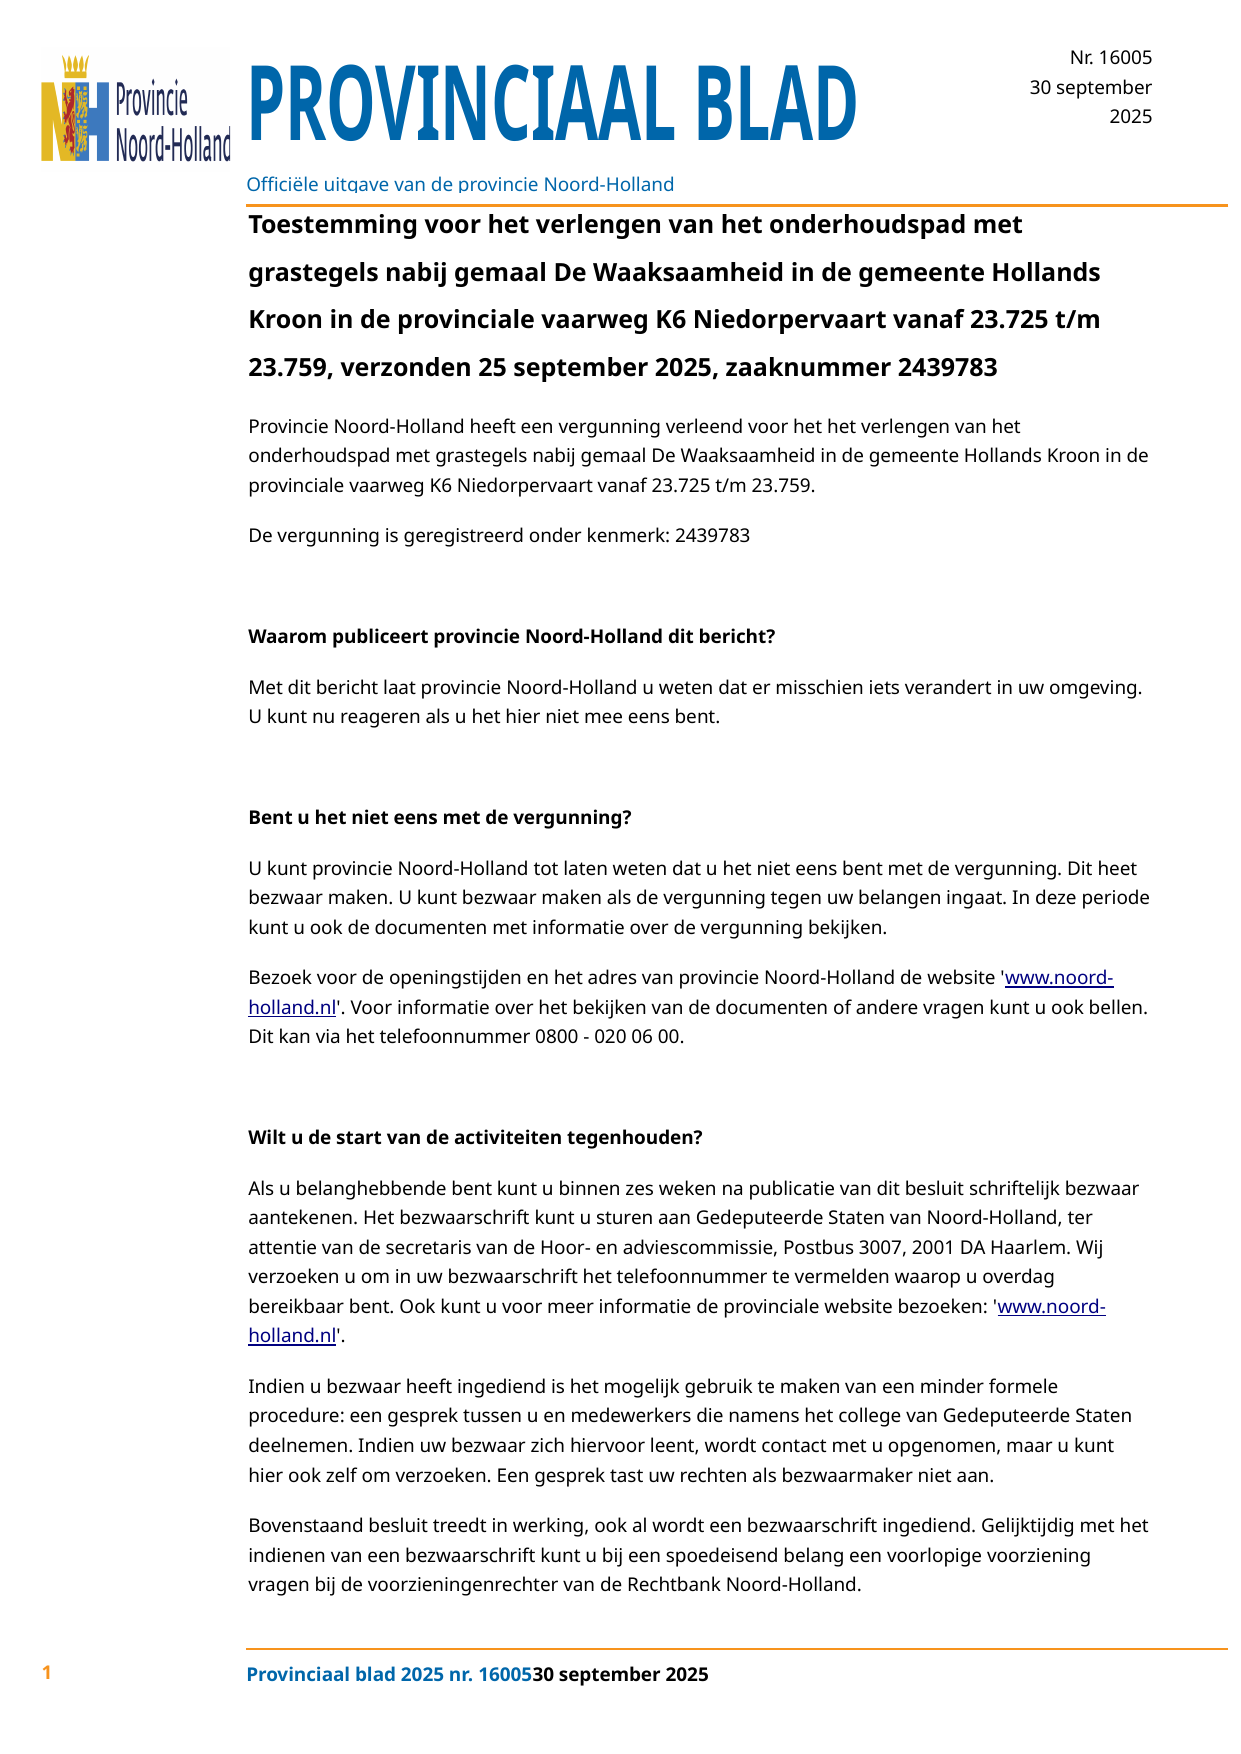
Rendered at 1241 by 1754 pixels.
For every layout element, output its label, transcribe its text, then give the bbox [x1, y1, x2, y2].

text Indien u bezwaar heeft ingediend is het mogelijk gebruik te maken van een minder formele procedure: een gesprek tussen u en medewerkers die namens het college van Gedeputeerde Staten deelnemen. Indien uw bezwaar zich hiervoor leent, wordt contact met u opgenomen, maar u kunt hier ook zelf om verzoeken. Een gesprek tast uw rechten als bezwaarmaker niet aan. [248, 1373, 1152, 1488]
text U kunt provincie Noord-Holland tot laten weten dat u het niet eens bent met de vergunning. Dit heet bezwaar maken. U kunt bezwaar maken als de vergunning tegen uw belangen ingaat. In deze periode kunt u ook de documenten met informatie over de vergunning bekijken. [248, 855, 1152, 940]
text Bent u het niet eens met de vergunning? [248, 804, 1152, 830]
text De vergunning is geregistreerd onder kenmerk: 2439783 [248, 523, 1152, 548]
text Bovenstaand besluit treedt in werking, ook al wordt een bezwaarschrift ingediend. Gelijktijdig met het indienen van een bezwaarschrift kunt u bij een spoedeisend belang een voorlopige voorziening vragen bij de voorzieningenrechter van de Rechtbank Noord-Holland. [248, 1512, 1152, 1597]
text Bezoek voor de openingstijden en het adres van provincie Noord-Holland de website 'www.noord-holland.nl'. Voor informatie over het bekijken van de documenten of andere vragen kunt u ook bellen. Dit kan via het telefoonnummer 0800 - 020 06 00. [248, 964, 1152, 1049]
picture [41, 47, 231, 172]
text Met dit bericht laat provincie Noord-Holland u weten dat er misschien iets verandert in uw omgeving. U kunt nu reageren als u het hier niet mee eens bent. [248, 674, 1152, 729]
text Wilt u de start van de activiteiten tegenhouden? [248, 1124, 1152, 1150]
text Waarom publiceert provincie Noord-Holland dit bericht? [248, 623, 1152, 649]
text Als u belanghebbende bent kunt u binnen zes weken na publicatie van dit besluit schriftelijk bezwaar aantekenen. Het bezwaarschrift kunt u sturen aan Gedeputeerde Staten van Noord-Holland, ter attentie van de secretaris van de Hoor- en adviescommissie, Postbus 3007, 2001 DA Haarlem. Wij verzoeken u om in uw bezwaarschrift het telefoonnummer te vermelden waarop u overdag bereikbaar bent. Ook kunt u voor meer informatie de provinciale website bezoeken: 'www.noord-holland.nl'. [248, 1175, 1152, 1348]
text Provincie Noord-Holland heeft een vergunning verleend voor het het verlengen van het onderhoudspad met grastegels nabij gemaal De Waaksaamheid in de gemeente Hollands Kroon in de provinciale vaarweg K6 Niedorpervaart vanaf 23.725 t/m 23.759. [248, 413, 1152, 498]
text Toestemming voor het verlengen van het onderhoudspad met grastegels nabij gemaal De Waaksaamheid in de gemeente Hollands Kroon in de provinciale vaarweg K6 Niedorpervaart vanaf 23.725 t/m 23.759, verzonden 25 september 2025, zaaknummer 2439783 [248, 207, 1152, 384]
